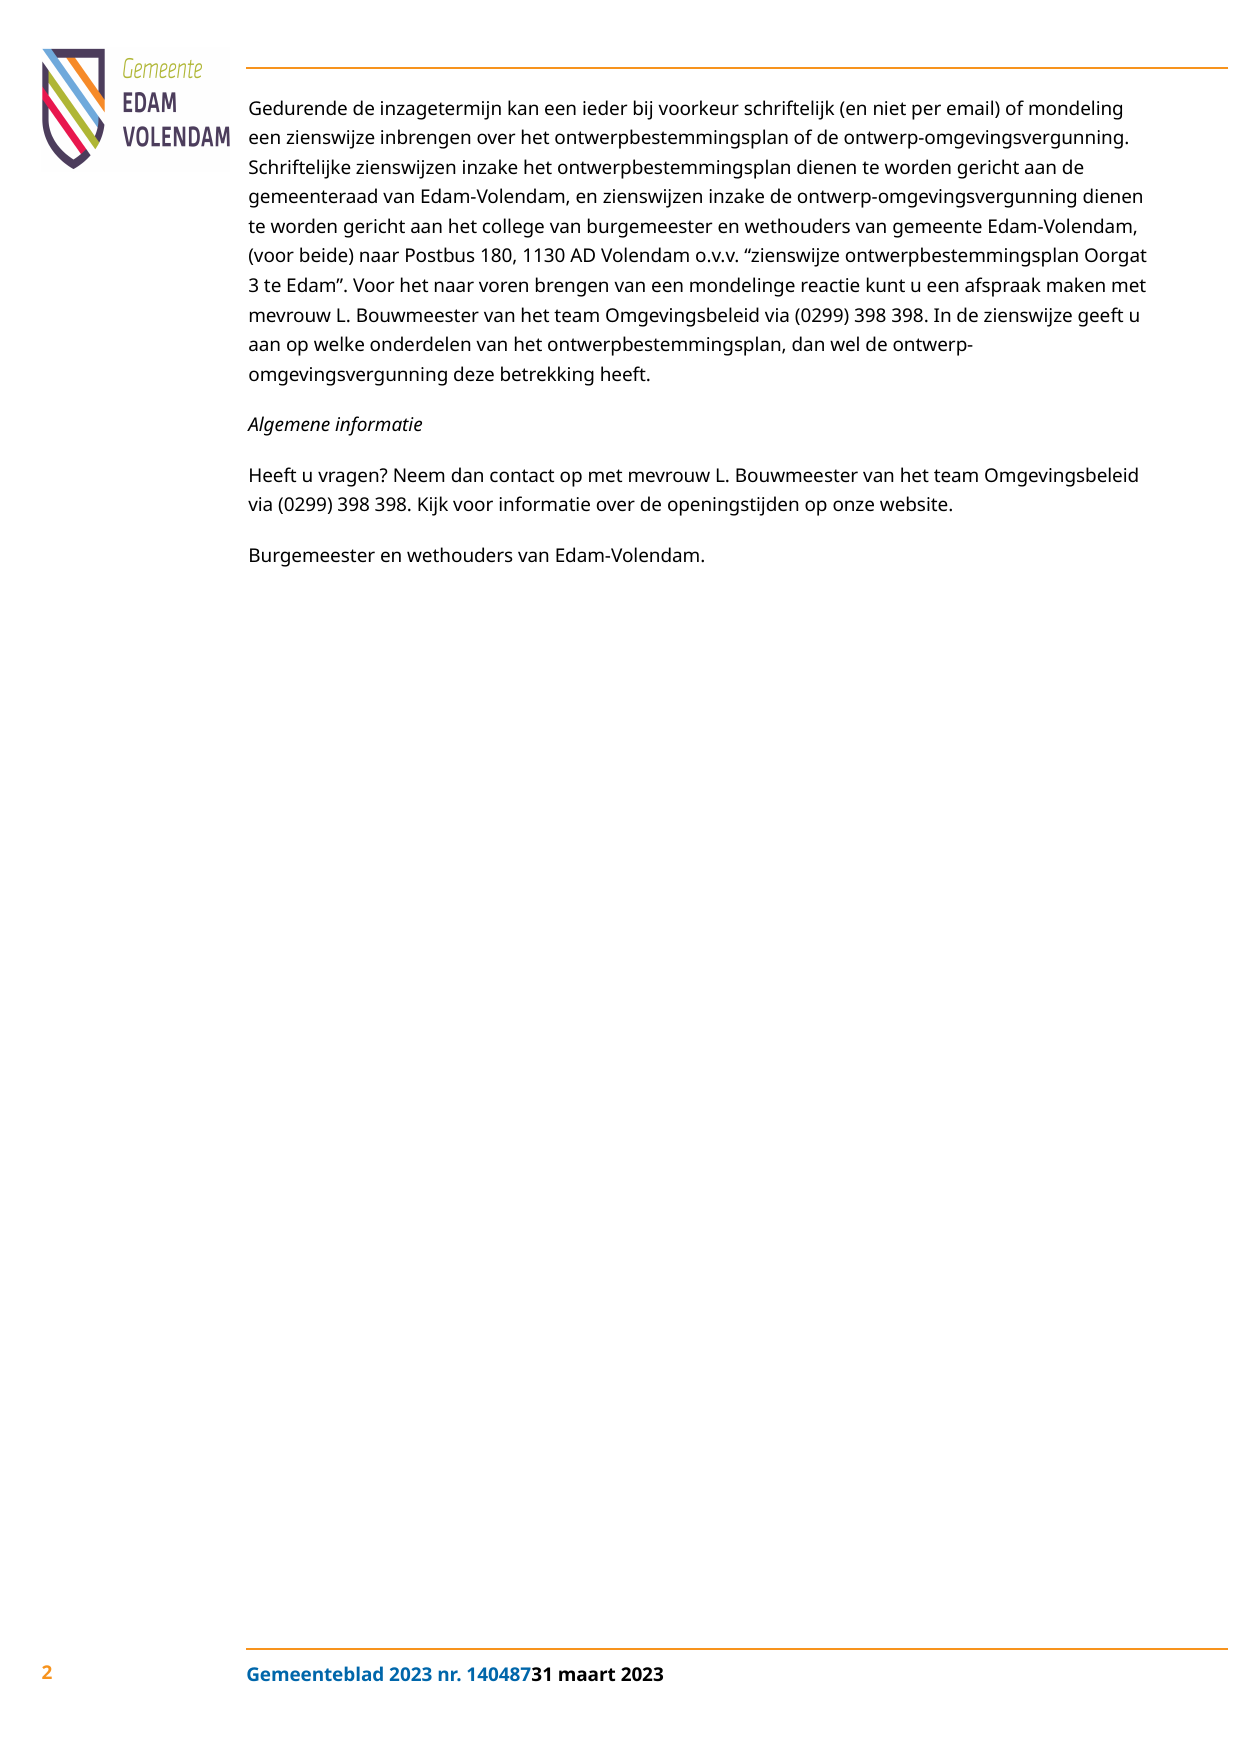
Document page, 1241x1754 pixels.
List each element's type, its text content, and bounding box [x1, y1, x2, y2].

picture [41, 47, 231, 172]
text Heeft u vragen? Neem dan contact op met mevrouw L. Bouwmeester van het team Omgevingsbeleid via (0299) 398 398. Kijk voor informatie over de openingstijden op onze website. [248, 462, 1152, 517]
text Gedurende de inzagetermijn kan een ieder bij voorkeur schriftelijk (en niet per email) of mondeling een zienswijze inbrengen over het ontwerpbestemmingsplan of de ontwerp-omgevingsvergunning. Schriftelijke zienswijzen inzake het ontwerpbestemmingsplan dienen te worden gericht aan de gemeenteraad van Edam-Volendam, en zienswijzen inzake de ontwerp-omgevingsvergunning dienen te worden gericht aan het college van burgemeester en wethouders van gemeente Edam-Volendam, (voor beide) naar Postbus 180, 1130 AD Volendam o.v.v. “zienswijze ontwerpbestemmingsplan Oorgat 3 te Edam”. Voor het naar voren brengen van een mondelinge reactie kunt u een afspraak maken met mevrouw L. Bouwmeester van het team Omgevingsbeleid via (0299) 398 398. In de zienswijze geeft u aan op welke onderdelen van het ontwerpbestemmingsplan, dan wel de ontwerp-omgevingsvergunning deze betrekking heeft. [248, 95, 1152, 387]
text Burgemeester en wethouders van Edam-Volendam. [248, 542, 1152, 568]
text Algemene informatie [248, 411, 1152, 437]
